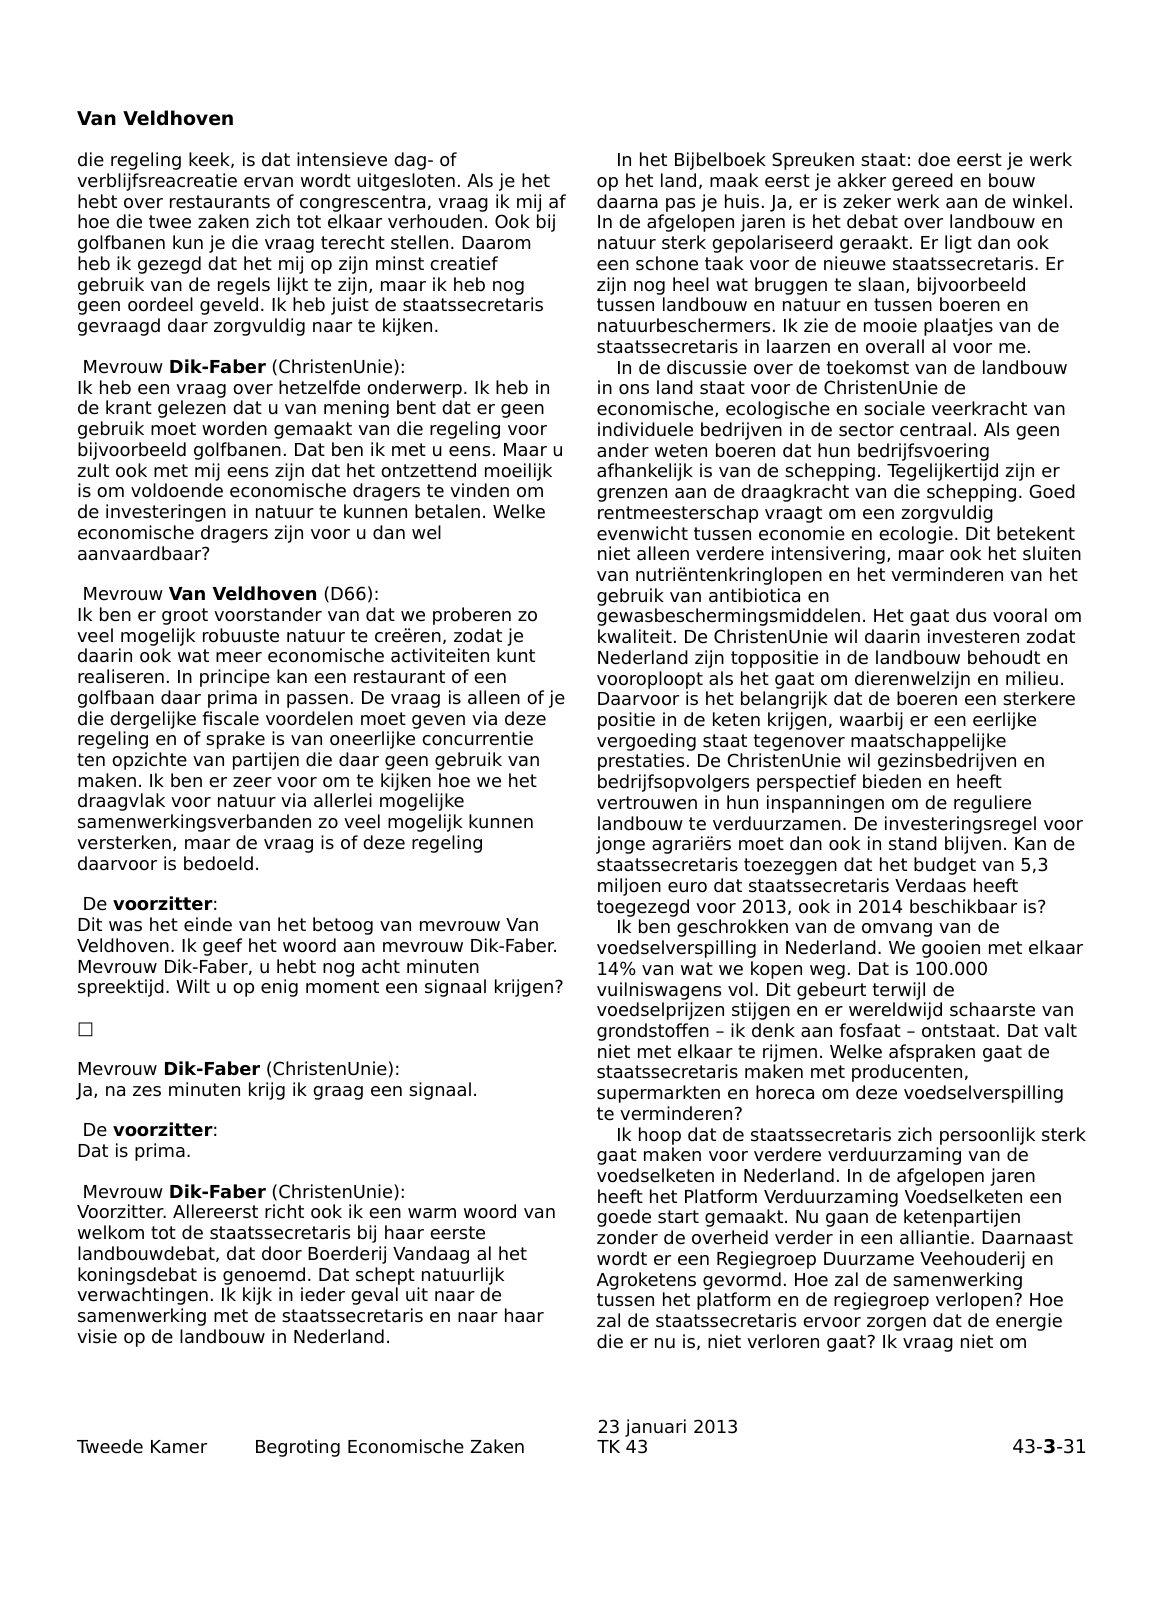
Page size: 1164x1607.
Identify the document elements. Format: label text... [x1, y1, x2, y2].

text De voorzitter: [77, 894, 567, 915]
text In het Bijbelboek Spreuken staat: doe eerst je werk op het land, maak eerst je akker gereed en bouw daarna pas je huis. Ja, er is zeker werk aan de winkel. In de afgelopen jaren is het debat over landbouw en natuur sterk gepolariseerd geraakt. Er ligt dan ook een schone taak voor de nieuwe staatssecretaris. Er zijn nog heel wat bruggen te slaan, bijvoorbeeld tussen landbouw en natuur en tussen boeren en natuurbeschermers. Ik zie de mooie plaatjes van de staatssecretaris in laarzen en overall al voor me. [596, 150, 1087, 357]
text De voorzitter: [77, 1120, 567, 1141]
text Ik heb een vraag over hetzelfde onderwerp. Ik heb in de krant gelezen dat u van mening bent dat er geen gebruik moet worden gemaakt van die regeling voor bijvoorbeeld golfbanen. Dat ben ik met u eens. Maar u zult ook met mij eens zijn dat het ontzettend moeilijk is om voldoende economische dragers te vinden om de investeringen in natuur te kunnen betalen. Welke economische dragers zijn voor u dan wel aanvaardbaar? [77, 377, 567, 564]
text Ik hoop dat de staatssecretaris zich persoonlijk sterk gaat maken voor verdere verduurzaming van de voedselketen in Nederland. In de afgelopen jaren heeft het Platform Verduurzaming Voedselketen een goede start gemaakt. Nu gaan de ketenpartijen zonder de overheid verder in een alliantie. Daarnaast wordt er een Regiegroep Duurzame Veehouderij en Agroketens gevormd. Hoe zal de samenwerking tussen het platform en de regiegroep verlopen? Hoe zal de staatssecretaris ervoor zorgen dat de energie die er nu is, niet verloren gaat? Ik vraag niet om [596, 1124, 1087, 1352]
text In de discussie over de toekomst van de landbouw in ons land staat voor de ChristenUnie de economische, ecologische en sociale veerkracht van individuele bedrijven in de sector centraal. Als geen ander weten boeren dat hun bedrijfsvoering afhankelijk is van de schepping. Tegelijkertijd zijn er grenzen aan de draagkracht van die schepping. Goed rentmeesterschap vraagt om een zorgvuldig evenwicht tussen economie en ecologie. Dit betekent niet alleen verdere intensivering, maar ook het sluiten van nutriëntenkringlopen en het verminderen van het gebruik van antibiotica en gewasbeschermingsmiddelen. Het gaat dus vooral om kwaliteit. De ChristenUnie wil daarin investeren zodat Nederland zijn toppositie in de landbouw behoudt en vooroploopt als het gaat om dierenwelzijn en milieu. Daarvoor is het belangrijk dat de boeren een sterkere positie in de keten krijgen, waarbij er een eerlijke vergoeding staat tegenover maatschappelijke prestaties. De ChristenUnie wil gezinsbedrijven en bedrijfsopvolgers perspectief bieden en heeft vertrouwen in hun inspanningen om de reguliere landbouw te verduurzamen. De investeringsregel voor jonge agrariërs moet dan ook in stand blijven. Kan de staatssecretaris toezeggen dat het budget van 5,3 miljoen euro dat staatssecretaris Verdaas heeft toegezegd voor 2013, ook in 2014 beschikbaar is? [596, 357, 1087, 917]
text Ik ben er groot voorstander van dat we proberen zo veel mogelijk robuuste natuur te creëren, zodat je daarin ook wat meer economische activiteiten kunt realiseren. In principe kan een restaurant of een golfbaan daar prima in passen. De vraag is alleen of je die dergelijke fiscale voordelen moet geven via deze regeling en of sprake is van oneerlijke concurrentie ten opzichte van partijen die daar geen gebruik van maken. Ik ben er zeer voor om te kijken hoe we het draagvlak voor natuur via allerlei mogelijke samenwerkingsverbanden zo veel mogelijk kunnen versterken, maar de vraag is of deze regeling daarvoor is bedoeld. [77, 605, 567, 874]
text Mevrouw Dik-Faber (ChristenUnie): [77, 1059, 567, 1079]
text Mevrouw Van Veldhoven (D66): [77, 584, 567, 605]
text □ [77, 1018, 567, 1039]
text die regeling keek, is dat intensieve dag- of verblijfsreacreatie ervan wordt uitgesloten. Als je het hebt over restaurants of congrescentra, vraag ik mij af hoe die twee zaken zich tot elkaar verhouden. Ook bij golfbanen kun je die vraag terecht stellen. Daarom heb ik gezegd dat het mij op zijn minst creatief gebruik van de regels lijkt te zijn, maar ik heb nog geen oordeel geveld. Ik heb juist de staatssecretaris gevraagd daar zorgvuldig naar te kijken. [77, 150, 567, 337]
text Voorzitter. Allereerst richt ook ik een warm woord van welkom tot de staatssecretaris bij haar eerste landbouwdebat, dat door Boerderij Vandaag al het koningsdebat is genoemd. Dat schept natuurlijk verwachtingen. Ik kijk in ieder geval uit naar de samenwerking met de staatssecretaris en naar haar visie op de landbouw in Nederland. [77, 1202, 567, 1347]
text Mevrouw Dik-Faber (ChristenUnie): [77, 1182, 567, 1202]
text Ik ben geschrokken van de omvang van de voedselverspilling in Nederland. We gooien met elkaar 14% van wat we kopen weg. Dat is 100.000 vuilniswagens vol. Dit gebeurt terwijl de voedselprijzen stijgen en er wereldwijd schaarste van grondstoffen – ik denk aan fosfaat – ontstaat. Dat valt niet met elkaar te rijmen. Welke afspraken gaat de staatssecretaris maken met producenten, supermarkten en horeca om deze voedselverspilling te verminderen? [596, 917, 1087, 1124]
text Dit was het einde van het betoog van mevrouw Van Veldhoven. Ik geef het woord aan mevrouw Dik-Faber. Mevrouw Dik-Faber, u hebt nog acht minuten spreektijd. Wilt u op enig moment een signaal krijgen? [77, 915, 567, 998]
text Dat is prima. [77, 1141, 567, 1162]
text Mevrouw Dik-Faber (ChristenUnie): [77, 357, 567, 377]
text Ja, na zes minuten krijg ik graag een signaal. [77, 1079, 567, 1100]
